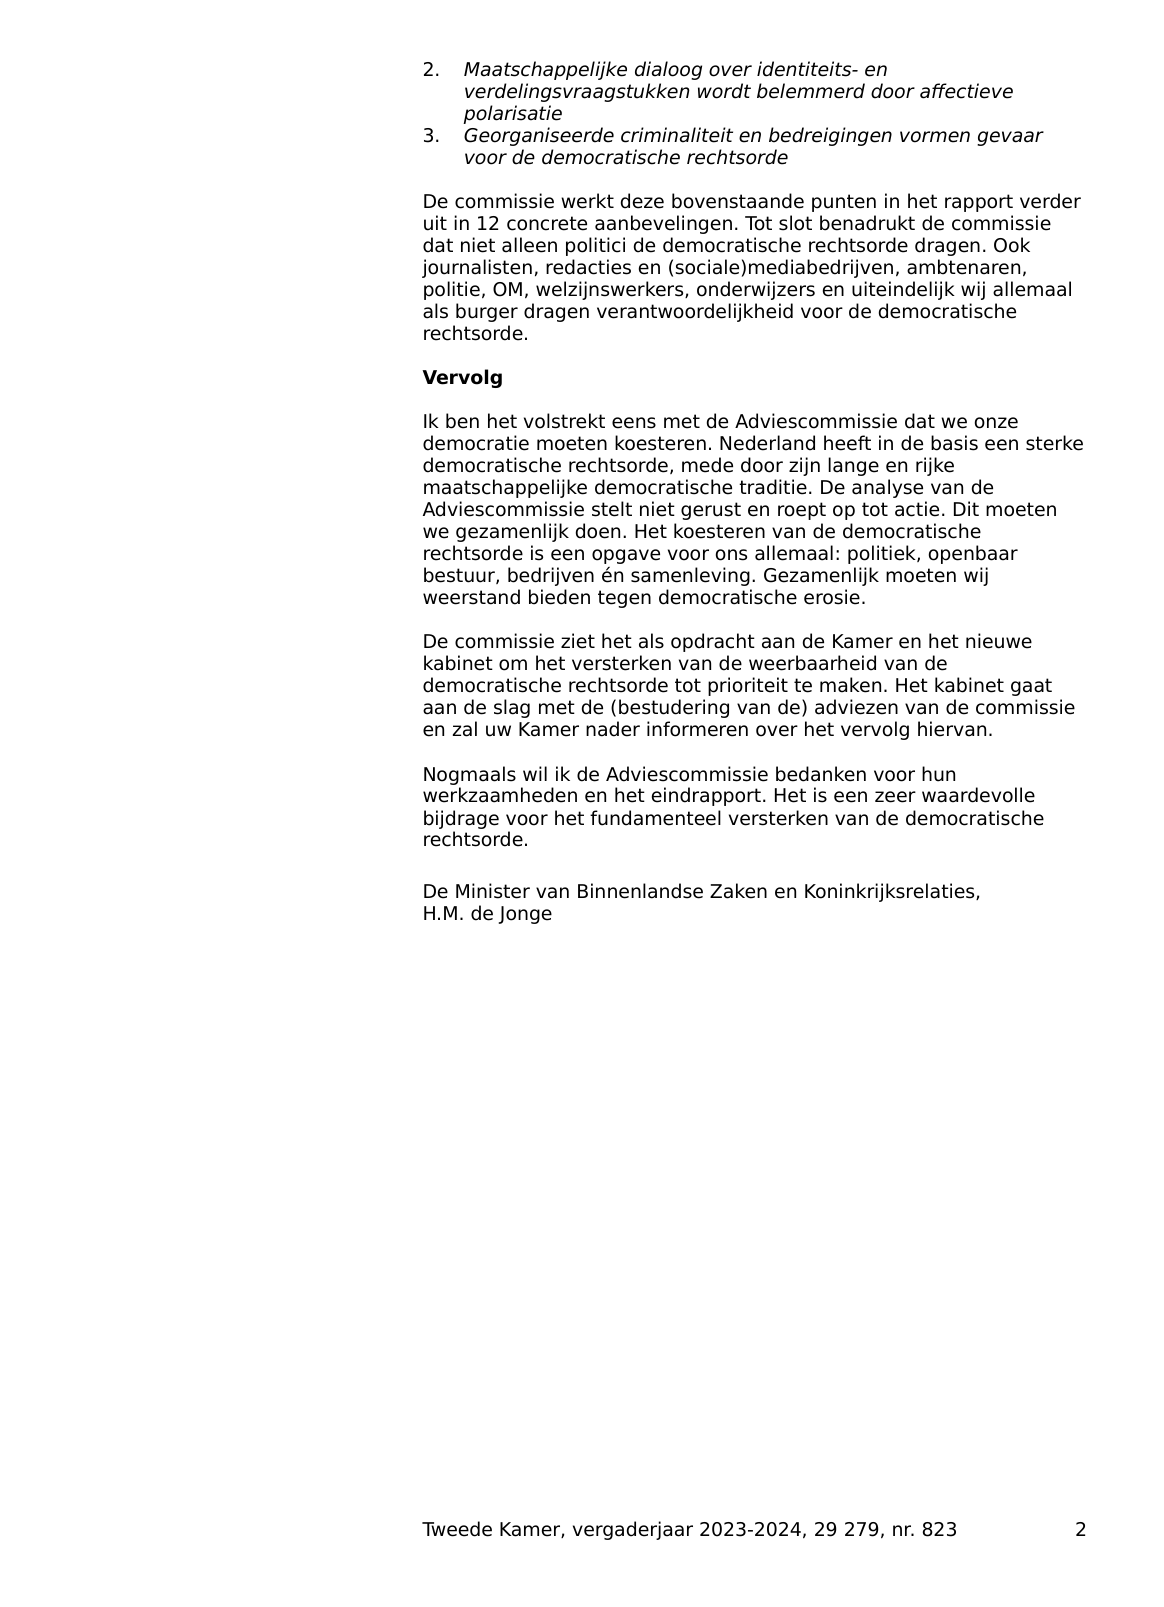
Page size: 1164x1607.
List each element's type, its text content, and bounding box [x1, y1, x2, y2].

subtitle Vervolg [422, 367, 1087, 389]
text 3. Georganiseerde criminaliteit en bedreigingen vormen gevaar voor de democratische rechtsorde [422, 125, 1087, 169]
text Nogmaals wil ik de Adviescommissie bedanken voor hun werkzaamheden en het eindrapport. Het is een zeer waardevolle bijdrage voor het fundamenteel versterken van de democratische rechtsorde. [422, 763, 1087, 851]
text De Minister van Binnenlandse Zaken en Koninkrijksrelaties, H.M. de Jonge [422, 881, 1087, 925]
text De commissie ziet het als opdracht aan de Kamer en het nieuwe kabinet om het versterken van de weerbaarheid van de democratische rechtsorde tot prioriteit te maken. Het kabinet gaat aan de slag met de (bestudering van de) adviezen van de commissie en zal uw Kamer nader informeren over het vervolg hiervan. [422, 631, 1087, 741]
text 2. Maatschappelijke dialoog over identiteits- en verdelingsvraagstukken wordt belemmerd door affectieve polarisatie [422, 59, 1087, 125]
text De commissie werkt deze bovenstaande punten in het rapport verder uit in 12 concrete aanbevelingen. Tot slot benadrukt de commissie dat niet alleen politici de democratische rechtsorde dragen. Ook journalisten, redacties en (sociale)mediabedrijven, ambtenaren, politie, OM, welzijnswerkers, onderwijzers en uiteindelijk wij allemaal als burger dragen verantwoordelijkheid voor de democratische rechtsorde. [422, 191, 1087, 345]
text Ik ben het volstrekt eens met de Adviescommissie dat we onze democratie moeten koesteren. Nederland heeft in de basis een sterke democratische rechtsorde, mede door zijn lange en rijke maatschappelijke democratische traditie. De analyse van de Adviescommissie stelt niet gerust en roept op tot actie. Dit moeten we gezamenlijk doen. Het koesteren van de democratische rechtsorde is een opgave voor ons allemaal: politiek, openbaar bestuur, bedrijven én samenleving. Gezamenlijk moeten wij weerstand bieden tegen democratische erosie. [422, 411, 1087, 609]
